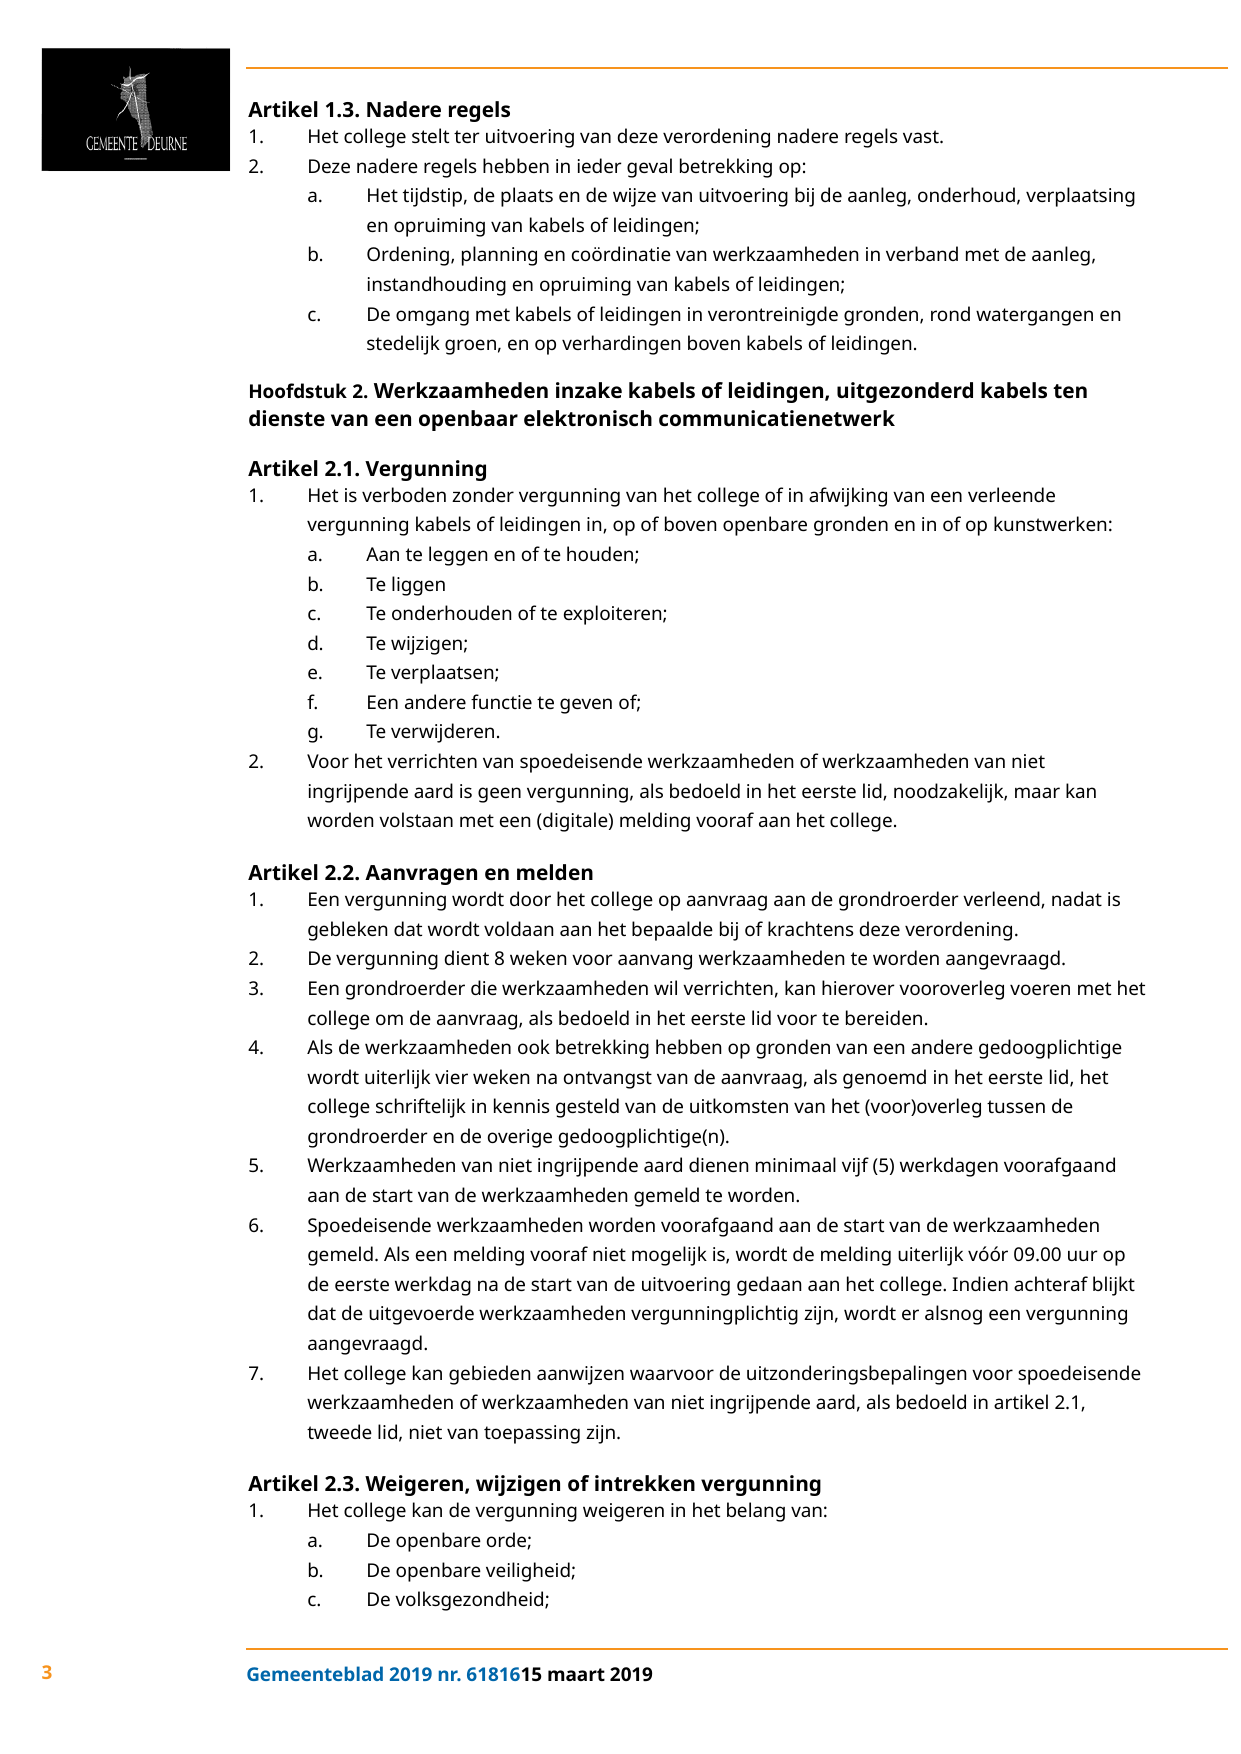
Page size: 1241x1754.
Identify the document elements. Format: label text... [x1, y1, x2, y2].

list Het college stelt ter uitvoering van deze verordening nadere regels vast. [248, 123, 1152, 149]
text Artikel 2.2. Aanvragen en melden [248, 858, 1152, 886]
list Het tijdstip, de plaats en de wijze van uitvoering bij de aanleg, onderhoud, verplaatsing en opruiming van kabels of leidingen; [307, 182, 1152, 238]
list Spoedeisende werkzaamheden worden voorafgaand aan de start van de werkzaamheden gemeld. Als een melding vooraf niet mogelijk is, wordt de melding uiterlijk vóór 09.00 uur op de eerste werkdag na de start van de uitvoering gedaan aan het college. Indien achteraf blijkt dat de uitgevoerde werkzaamheden vergunningplichtig zijn, wordt er alsnog een vergunning aangevraagd. [248, 1212, 1152, 1356]
text Artikel 2.3. Weigeren, wijzigen of intrekken vergunning [248, 1469, 1152, 1498]
list Het college kan de vergunning weigeren in het belang van: [248, 1498, 1152, 1523]
text Artikel 2.1. Vergunning [248, 454, 1152, 482]
list Ordening, planning en coördinatie van werkzaamheden in verband met de aanleg, instandhouding en opruiming van kabels of leidingen; [307, 242, 1152, 297]
list Deze nadere regels hebben in ieder geval betrekking op: [248, 153, 1152, 178]
list Het college kan gebieden aanwijzen waarvoor de uitzonderingsbepalingen voor spoedeisende werkzaamheden of werkzaamheden van niet ingrijpende aard, als bedoeld in artikel 2.1, tweede lid, niet van toepassing zijn. [248, 1360, 1152, 1444]
list Te onderhouden of te exploiteren; [307, 600, 1152, 626]
list Te verplaatsen; [307, 659, 1152, 685]
list Te verwijderen. [307, 719, 1152, 744]
list De openbare orde; [307, 1527, 1152, 1553]
text Hoofdstuk 2. Werkzaamheden inzake kabels of leidingen, uitgezonderd kabels ten dienste van een openbaar elektronisch communicatienetwerk [248, 376, 1152, 433]
picture [41, 47, 231, 172]
list De volksgezondheid; [307, 1586, 1152, 1612]
list Een vergunning wordt door het college op aanvraag aan de grondroerder verleend, nadat is gebleken dat wordt voldaan aan het bepaalde bij of krachtens deze verordening. [248, 886, 1152, 942]
list Werkzaamheden van niet ingrijpende aard dienen minimaal vijf (5) werkdagen voorafgaand aan de start van de werkzaamheden gemeld te worden. [248, 1153, 1152, 1208]
list Voor het verrichten van spoedeisende werkzaamheden of werkzaamheden van niet ingrijpende aard is geen vergunning, als bedoeld in het eerste lid, noodzakelijk, maar kan worden volstaan met een (digitale) melding vooraf aan het college. [248, 748, 1152, 833]
list Een grondroerder die werkzaamheden wil verrichten, kan hierover vooroverleg voeren met het college om de aanvraag, als bedoeld in het eerste lid voor te bereiden. [248, 975, 1152, 1030]
list Een andere functie te geven of; [307, 689, 1152, 715]
list Te liggen [307, 571, 1152, 597]
list Als de werkzaamheden ook betrekking hebben op gronden van een andere gedoogplichtige wordt uiterlijk vier weken na ontvangst van de aanvraag, als genoemd in het eerste lid, het college schriftelijk in kennis gesteld van de uitkomsten van het (voor)overleg tussen de grondroerder en de overige gedoogplichtige(n). [248, 1034, 1152, 1149]
list Het is verboden zonder vergunning van het college of in afwijking van een verleende vergunning kabels of leidingen in, op of boven openbare gronden en in of op kunstwerken: [248, 482, 1152, 537]
list De omgang met kabels of leidingen in verontreinigde gronden, rond watergangen en stedelijk groen, en op verhardingen boven kabels of leidingen. [307, 301, 1152, 356]
text Artikel 1.3. Nadere regels [248, 95, 1152, 123]
list Te wijzigen; [307, 630, 1152, 656]
list Aan te leggen en of te houden; [307, 541, 1152, 567]
list De openbare veiligheid; [307, 1557, 1152, 1583]
list De vergunning dient 8 weken voor aanvang werkzaamheden te worden aangevraagd. [248, 946, 1152, 971]
